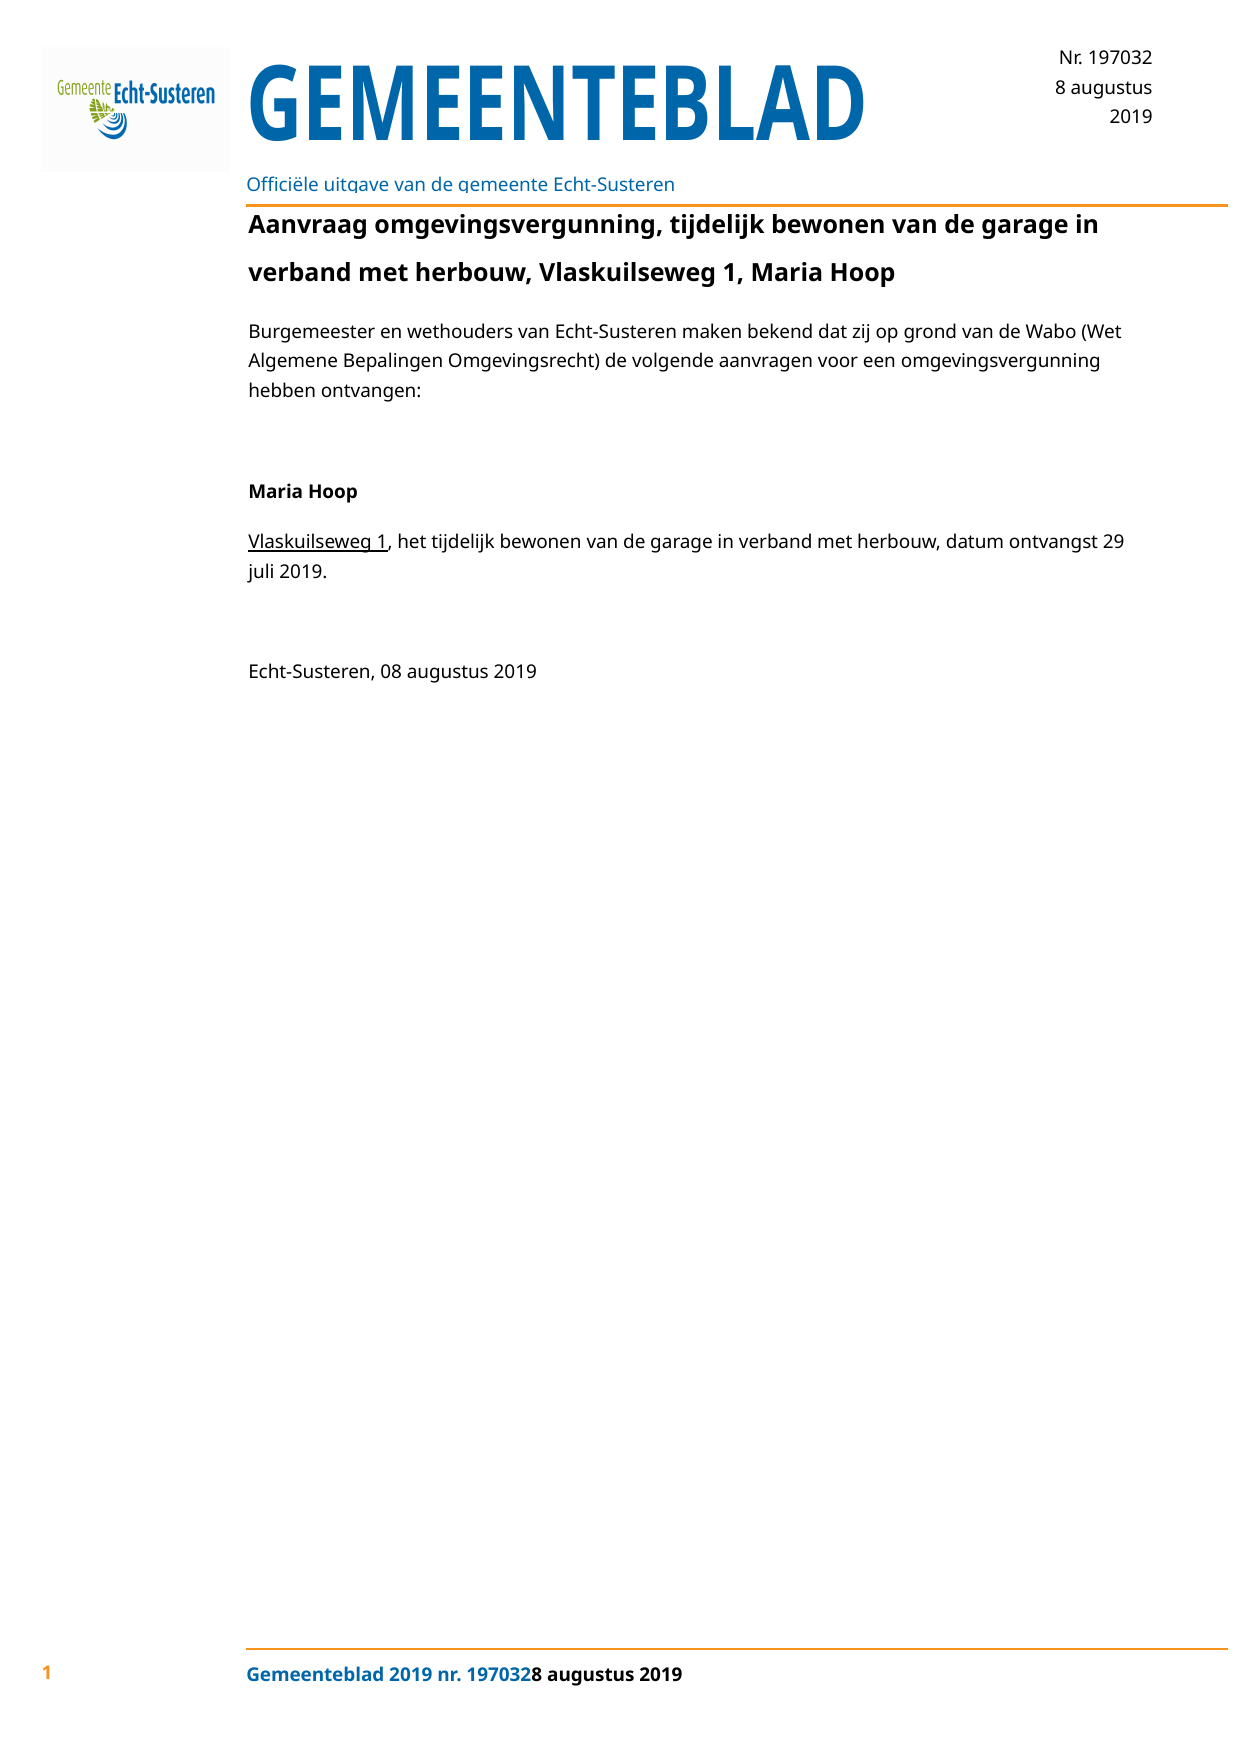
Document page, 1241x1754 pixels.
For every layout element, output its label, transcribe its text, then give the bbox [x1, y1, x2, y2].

text Aanvraag omgevingsvergunning, tijdelijk bewonen van de garage in verband met herbouw, Vlaskuilseweg 1, Maria Hoop [248, 207, 1152, 288]
picture [41, 47, 231, 172]
text Echt-Susteren, 08 augustus 2019 [248, 659, 1152, 684]
text Vlaskuilseweg 1, het tijdelijk bewonen van de garage in verband met herbouw, datum ontvangst 29 juli 2019. [248, 528, 1152, 584]
text Maria Hoop [248, 478, 1152, 504]
text Burgemeester en wethouders van Echt-Susteren maken bekend dat zij op grond van de Wabo (Wet Algemene Bepalingen Omgevingsrecht) de volgende aanvragen voor een omgevingsvergunning hebben ontvangen: [248, 318, 1152, 403]
